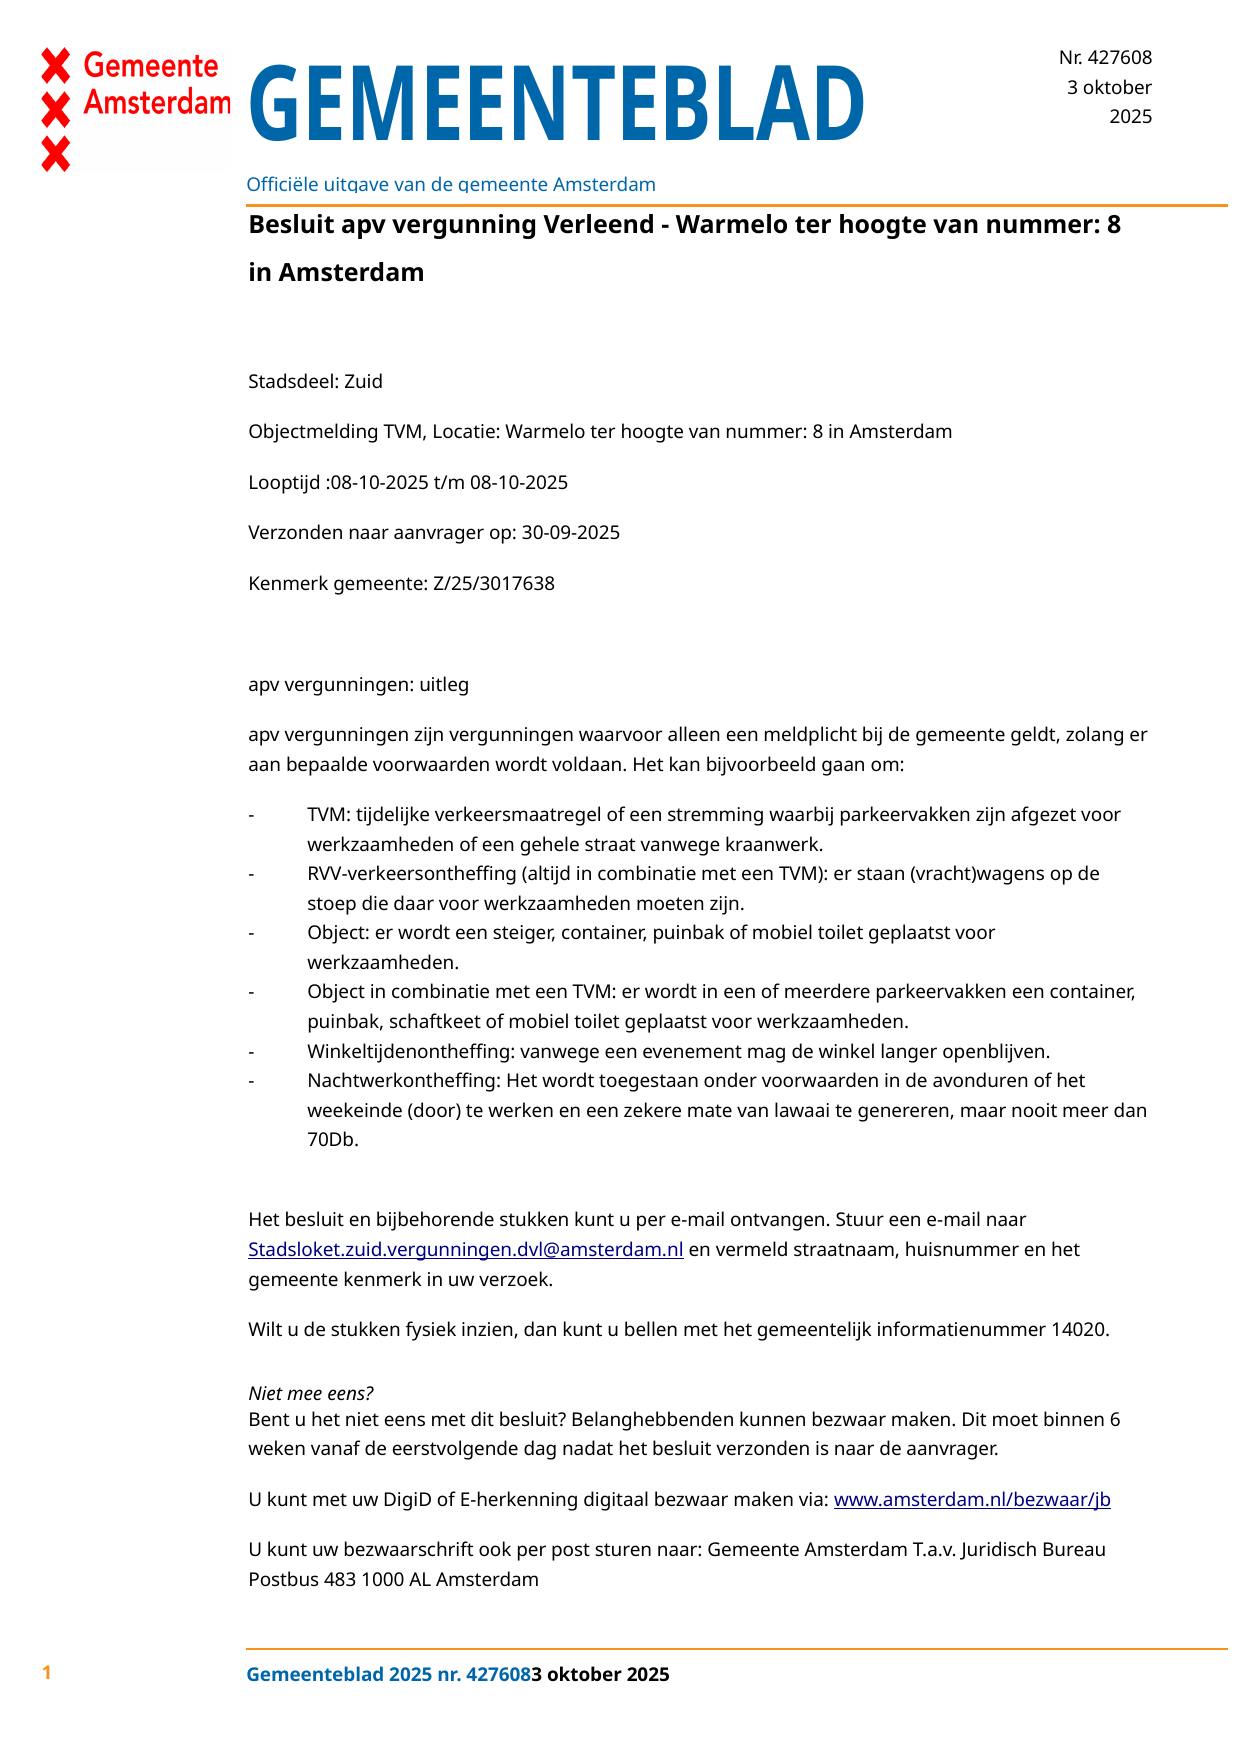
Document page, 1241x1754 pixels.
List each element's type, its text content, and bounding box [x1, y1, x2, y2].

text Bent u het niet eens met dit besluit? Belanghebbenden kunnen bezwaar maken. Dit moet binnen 6 weken vanaf de eerstvolgende dag nadat het besluit verzonden is naar de aanvrager. [248, 1406, 1152, 1461]
list Nachtwerkontheffing: Het wordt toegestaan onder voorwaarden in de avonduren of het weekeinde (door) te werken en een zekere mate van lawaai te genereren, maar nooit meer dan 70Db. [248, 1067, 1152, 1152]
list Winkeltijdenontheffing: vanwege een evenement mag de winkel langer openblijven. [248, 1038, 1152, 1064]
list Object: er wordt een steiger, container, puinbak of mobiel toilet geplaatst voor werkzaamheden. [248, 919, 1152, 975]
text Verzonden naar aanvrager op: 30-09-2025 [248, 519, 1152, 545]
picture [41, 47, 231, 172]
list RVV-verkeersontheffing (altijd in combinatie met een TVM): er staan (vracht)wagens op de stoep die daar voor werkzaamheden moeten zijn. [248, 860, 1152, 916]
text apv vergunningen: uitleg [248, 671, 1152, 697]
text apv vergunningen zijn vergunningen waarvoor alleen een meldplicht bij de gemeente geldt, zolang er aan bepaalde voorwaarden wordt voldaan. Het kan bijvoorbeeld gaan om: [248, 721, 1152, 777]
text Looptijd :08-10-2025 t/m 08-10-2025 [248, 469, 1152, 495]
list Object in combinatie met een TVM: er wordt in een of meerdere parkeervakken een container, puinbak, schaftkeet of mobiel toilet geplaatst voor werkzaamheden. [248, 979, 1152, 1034]
text U kunt met uw DigiD of E-herkenning digitaal bezwaar maken via: www.amsterdam.nl/bezwaar/jb [248, 1486, 1152, 1512]
text Wilt u de stukken fysiek inzien, dan kunt u bellen met het gemeentelijk informatienummer 14020. [248, 1316, 1152, 1342]
text Stadsdeel: Zuid [248, 368, 1152, 394]
text Het besluit en bijbehorende stukken kunt u per e-mail ontvangen. Stuur een e-mail naar Stadsloket.zuid.vergunningen.dvl@amsterdam.nl en vermeld straatnaam, huisnummer en het gemeente kenmerk in uw verzoek. [248, 1207, 1152, 1292]
text Niet mee eens? [248, 1380, 1152, 1406]
text Besluit apv vergunning Verleend - Warmelo ter hoogte van nummer: 8 in Amsterdam [248, 207, 1152, 288]
list TVM: tijdelijke verkeersmaatregel of een stremming waarbij parkeervakken zijn afgezet voor werkzaamheden of een gehele straat vanwege kraanwerk. [248, 801, 1152, 857]
text Objectmelding TVM, Locatie: Warmelo ter hoogte van nummer: 8 in Amsterdam [248, 419, 1152, 444]
text Kenmerk gemeente: Z/25/3017638 [248, 570, 1152, 596]
text U kunt uw bezwaarschrift ook per post sturen naar: Gemeente Amsterdam T.a.v. Juridisch Bureau Postbus 483 1000 AL Amsterdam [248, 1536, 1152, 1592]
